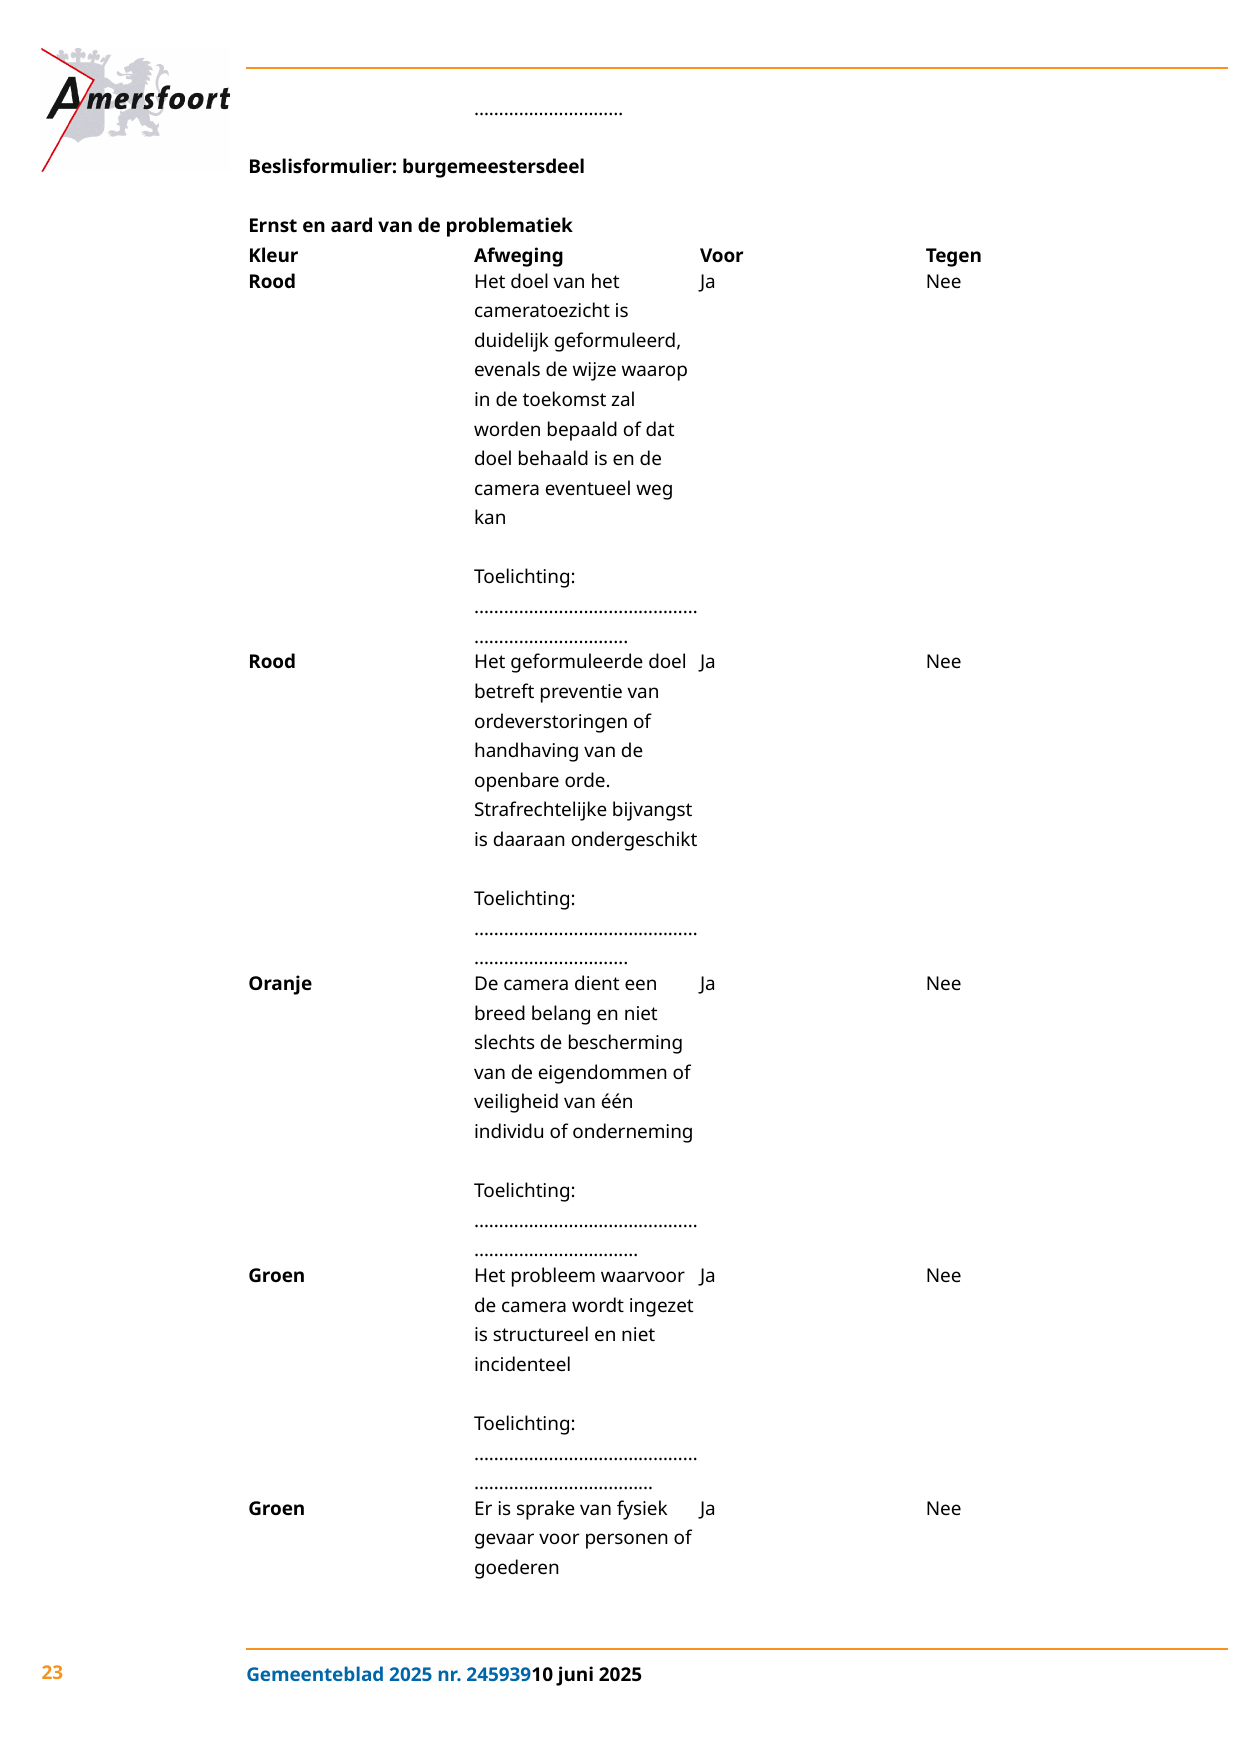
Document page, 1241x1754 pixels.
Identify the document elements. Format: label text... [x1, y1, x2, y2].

table_cell Ja [700, 1495, 926, 1609]
table_cell Rood [248, 649, 474, 970]
text Ernst en aard van de problematiek [248, 212, 1152, 238]
table_cell Ja [700, 1262, 926, 1495]
table_cell Het geformuleerde doel betreft preventie van ordeverstoringen of handhaving van de openbare orde. Strafrechtelijke bijvangst is daaraan ondergeschikt Toelichting: …………………………………………………………………. [474, 649, 700, 970]
table_cell Er is sprake van fysiek gevaar voor personen of goederen [474, 1495, 700, 1609]
table_cell Ja [700, 970, 926, 1262]
table_cell Nee [926, 1262, 1152, 1495]
table_cell Het probleem waarvoor de camera wordt ingezet is structureel en niet incidenteel Toelichting: ……………………………………………………………………… [474, 1262, 700, 1495]
table_cell ………………………… [474, 95, 700, 121]
table_cell Ja [700, 649, 926, 970]
table_header Voor [700, 242, 926, 268]
table_cell Groen [248, 1262, 474, 1495]
table_cell Nee [926, 268, 1152, 649]
table_cell Nee [926, 970, 1152, 1262]
table_cell Ja [700, 268, 926, 649]
picture [41, 47, 231, 172]
table_cell De camera dient een breed belang en niet slechts de bescherming van de eigendommen of veiligheid van één individu of onderneming Toelichting: …………………………………………………………………… [474, 970, 700, 1262]
table_cell [248, 95, 474, 121]
table_cell Oranje [248, 970, 474, 1262]
table_cell [700, 95, 926, 121]
table_cell Groen [248, 1495, 474, 1609]
table_cell Nee [926, 1495, 1152, 1609]
table_header Tegen [926, 242, 1152, 268]
table_cell Het doel van het cameratoezicht is duidelijk geformuleerd, evenals de wijze waarop in de toekomst zal worden bepaald of dat doel behaald is en de camera eventueel weg kan Toelichting: …………………………………………………………………. [474, 268, 700, 649]
table_header Kleur [248, 242, 474, 268]
table_cell Nee [926, 649, 1152, 970]
table_cell [926, 95, 1152, 121]
table_header Afweging [474, 242, 700, 268]
text Beslisformulier: burgemeestersdeel [248, 153, 1152, 179]
table_cell Rood [248, 268, 474, 649]
